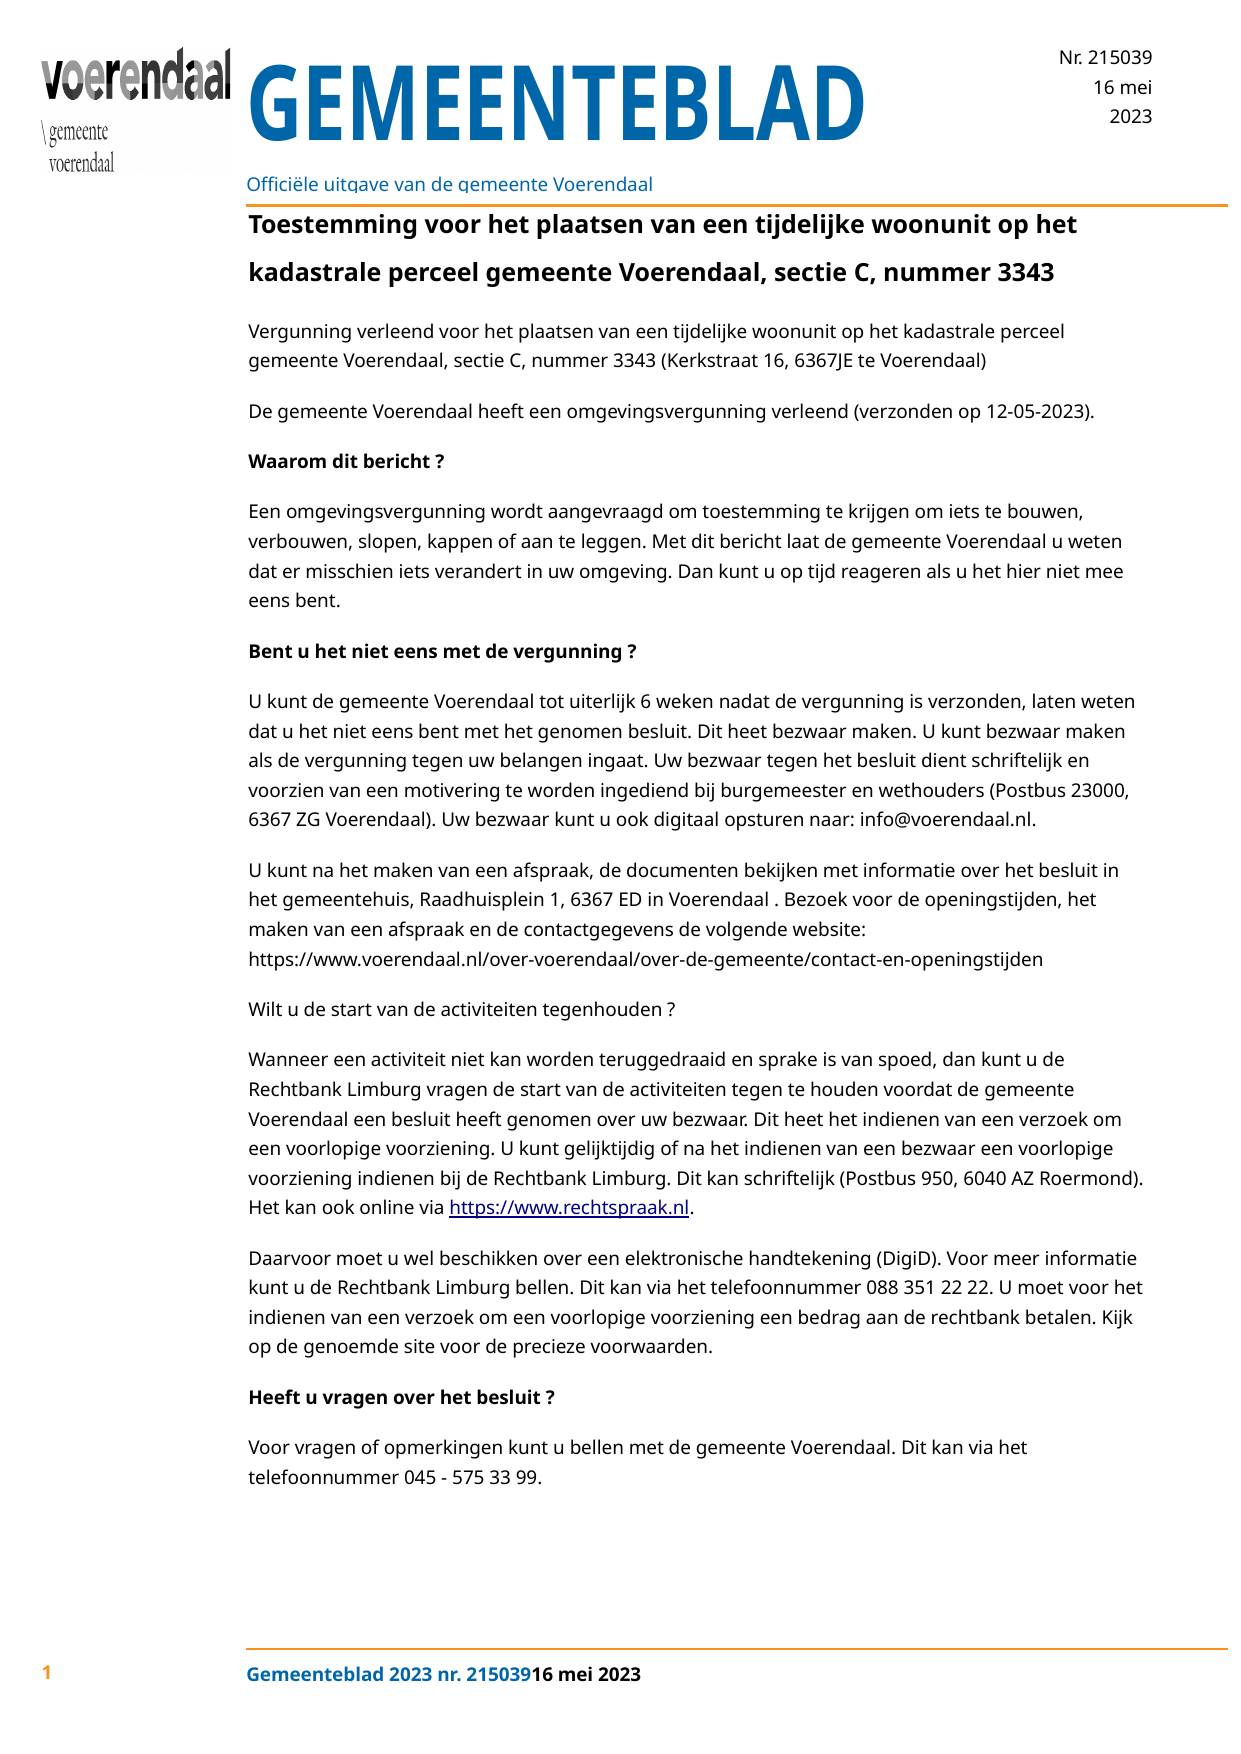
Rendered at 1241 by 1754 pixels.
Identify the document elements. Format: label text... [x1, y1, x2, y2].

text Heeft u vragen over het besluit ? [248, 1384, 1152, 1410]
text Daarvoor moet u wel beschikken over een elektronische handtekening (DigiD). Voor meer informatie kunt u de Rechtbank Limburg bellen. Dit kan via het telefoonnummer 088 351 22 22. U moet voor het indienen van een verzoek om een voorlopige voorziening een bedrag aan de rechtbank betalen. Kijk op de genoemde site voor de precieze voorwaarden. [248, 1245, 1152, 1359]
text Voor vragen of opmerkingen kunt u bellen met de gemeente Voerendaal. Dit kan via het telefoonnummer 045 - 575 33 99. [248, 1434, 1152, 1490]
text Toestemming voor het plaatsen van een tijdelijke woonunit op het kadastrale perceel gemeente Voerendaal, sectie C, nummer 3343 [248, 207, 1152, 288]
text De gemeente Voerendaal heeft een omgevingsvergunning verleend (verzonden op 12-05-2023). [248, 398, 1152, 424]
text U kunt na het maken van een afspraak, de documenten bekijken met informatie over het besluit in het gemeentehuis, Raadhuisplein 1, 6367 ED in Voerendaal . Bezoek voor de openingstijden, het maken van een afspraak en de contactgegevens de volgende website: https://www.voerendaal.nl/over-voerendaal/over-de-gemeente/contact-en-openingstijden [248, 857, 1152, 972]
text U kunt de gemeente Voerendaal tot uiterlijk 6 weken nadat de vergunning is verzonden, laten weten dat u het niet eens bent met het genomen besluit. Dit heet bezwaar maken. U kunt bezwaar maken als de vergunning tegen uw belangen ingaat. Uw bezwaar tegen het besluit dient schriftelijk en voorzien van een motivering te worden ingediend bij burgemeester en wethouders (Postbus 23000, 6367 ZG Voerendaal). Uw bezwaar kunt u ook digitaal opsturen naar: info@voerendaal.nl. [248, 688, 1152, 832]
text Bent u het niet eens met de vergunning ? [248, 638, 1152, 664]
text Wanneer een activiteit niet kan worden teruggedraaid en sprake is van spoed, dan kunt u de Rechtbank Limburg vragen de start van de activiteiten tegen te houden voordat de gemeente Voerendaal een besluit heeft genomen over uw bezwaar. Dit heet het indienen van een verzoek om een voorlopige voorziening. U kunt gelijktijdig of na het indienen van een bezwaar een voorlopige voorziening indienen bij de Rechtbank Limburg. Dit kan schriftelijk (Postbus 950, 6040 AZ Roermond). Het kan ook online via https://www.rechtspraak.nl. [248, 1047, 1152, 1220]
text Een omgevingsvergunning wordt aangevraagd om toestemming te krijgen om iets te bouwen, verbouwen, slopen, kappen of aan te leggen. Met dit bericht laat de gemeente Voerendaal u weten dat er misschien iets verandert in uw omgeving. Dan kunt u op tijd reageren als u het hier niet mee eens bent. [248, 499, 1152, 613]
text Waarom dit bericht ? [248, 448, 1152, 474]
picture [41, 47, 231, 172]
text Wilt u de start van de activiteiten tegenhouden ? [248, 996, 1152, 1022]
text Vergunning verleend voor het plaatsen van een tijdelijke woonunit op het kadastrale perceel gemeente Voerendaal, sectie C, nummer 3343 (Kerkstraat 16, 6367JE te Voerendaal) [248, 318, 1152, 373]
